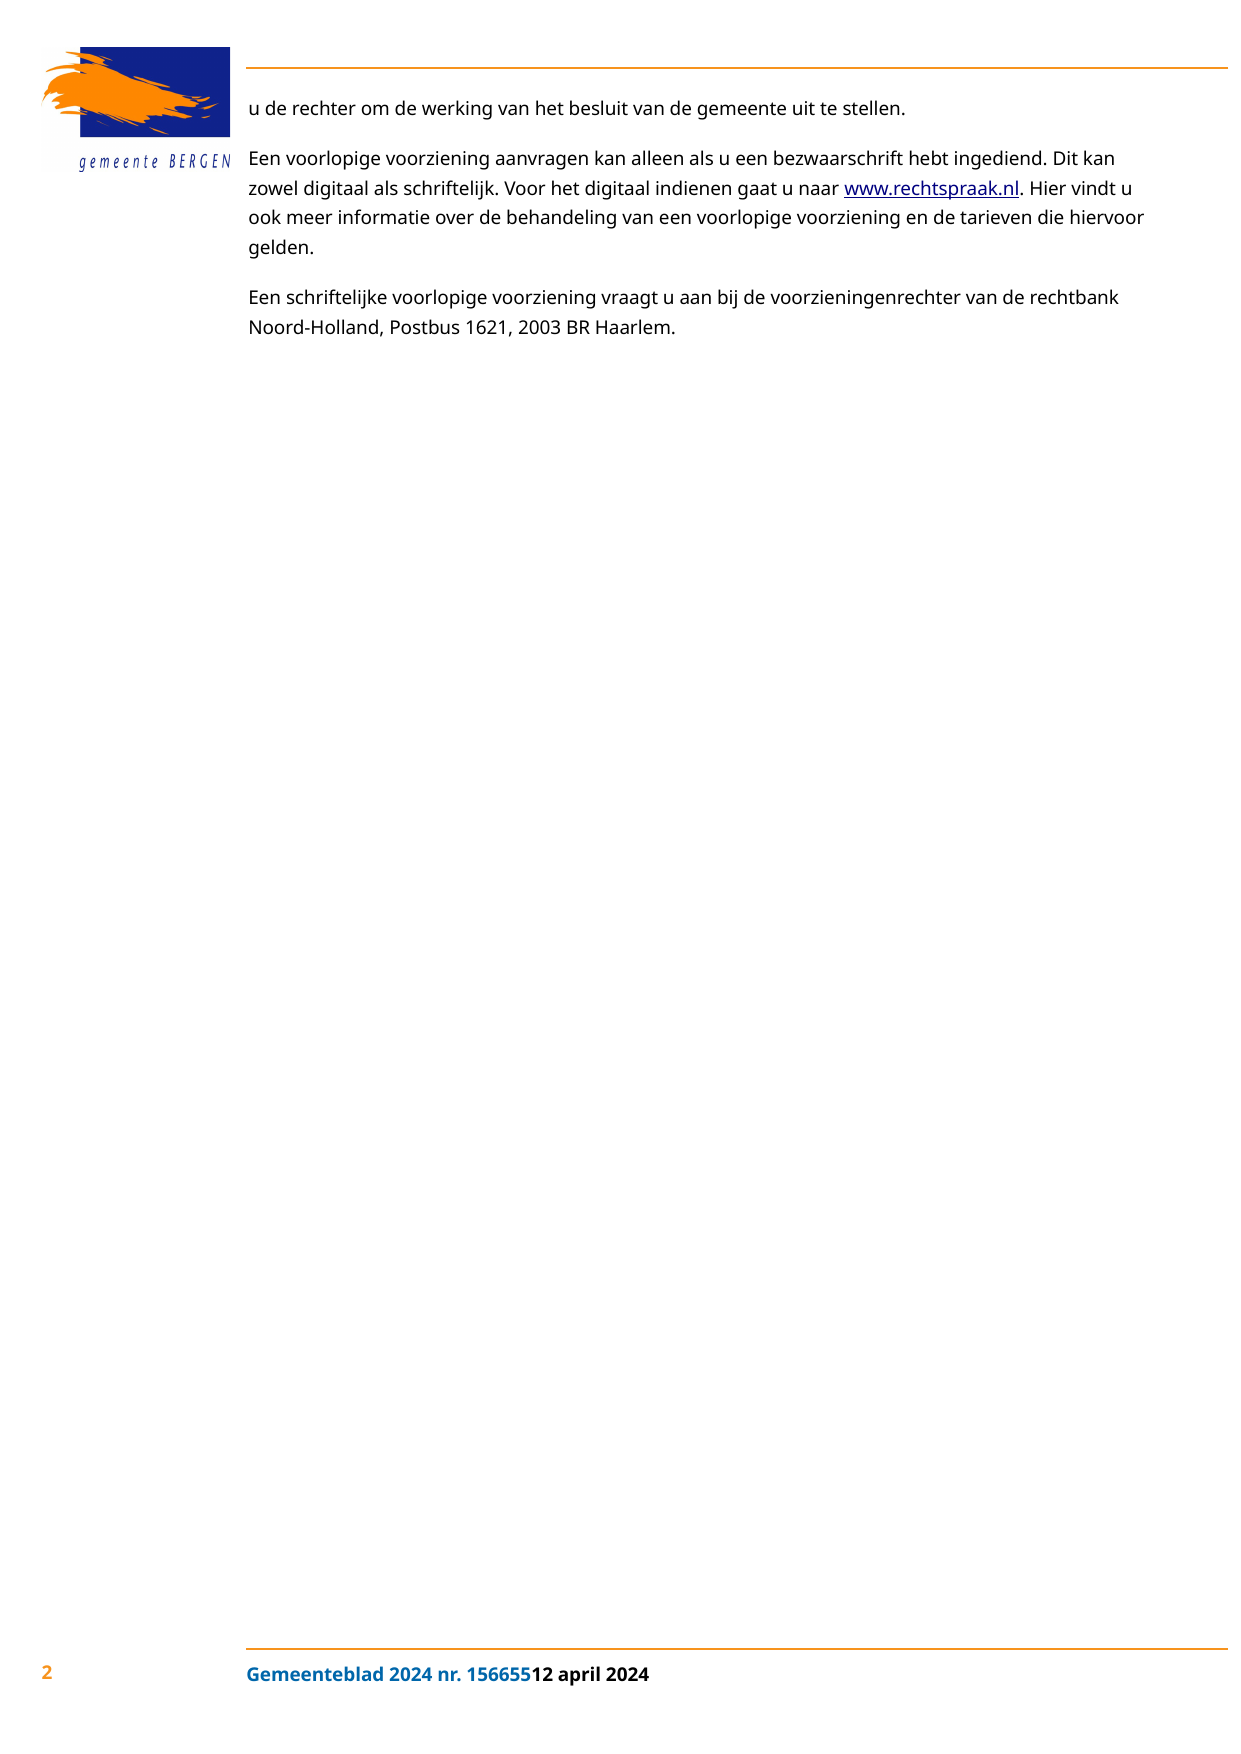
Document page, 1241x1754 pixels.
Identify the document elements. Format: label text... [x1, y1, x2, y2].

text Een schriftelijke voorlopige voorziening vraagt u aan bij de voorzieningenrechter van de rechtbank Noord-Holland, Postbus 1621, 2003 BR Haarlem. [248, 284, 1152, 340]
picture [41, 47, 231, 172]
text u de rechter om de werking van het besluit van de gemeente uit te stellen. [248, 95, 1152, 121]
text Een voorlopige voorziening aanvragen kan alleen als u een bezwaarschrift hebt ingediend. Dit kan zowel digitaal als schriftelijk. Voor het digitaal indienen gaat u naar www.rechtspraak.nl. Hier vindt u ook meer informatie over de behandeling van een voorlopige voorziening en de tarieven die hiervoor gelden. [248, 145, 1152, 260]
